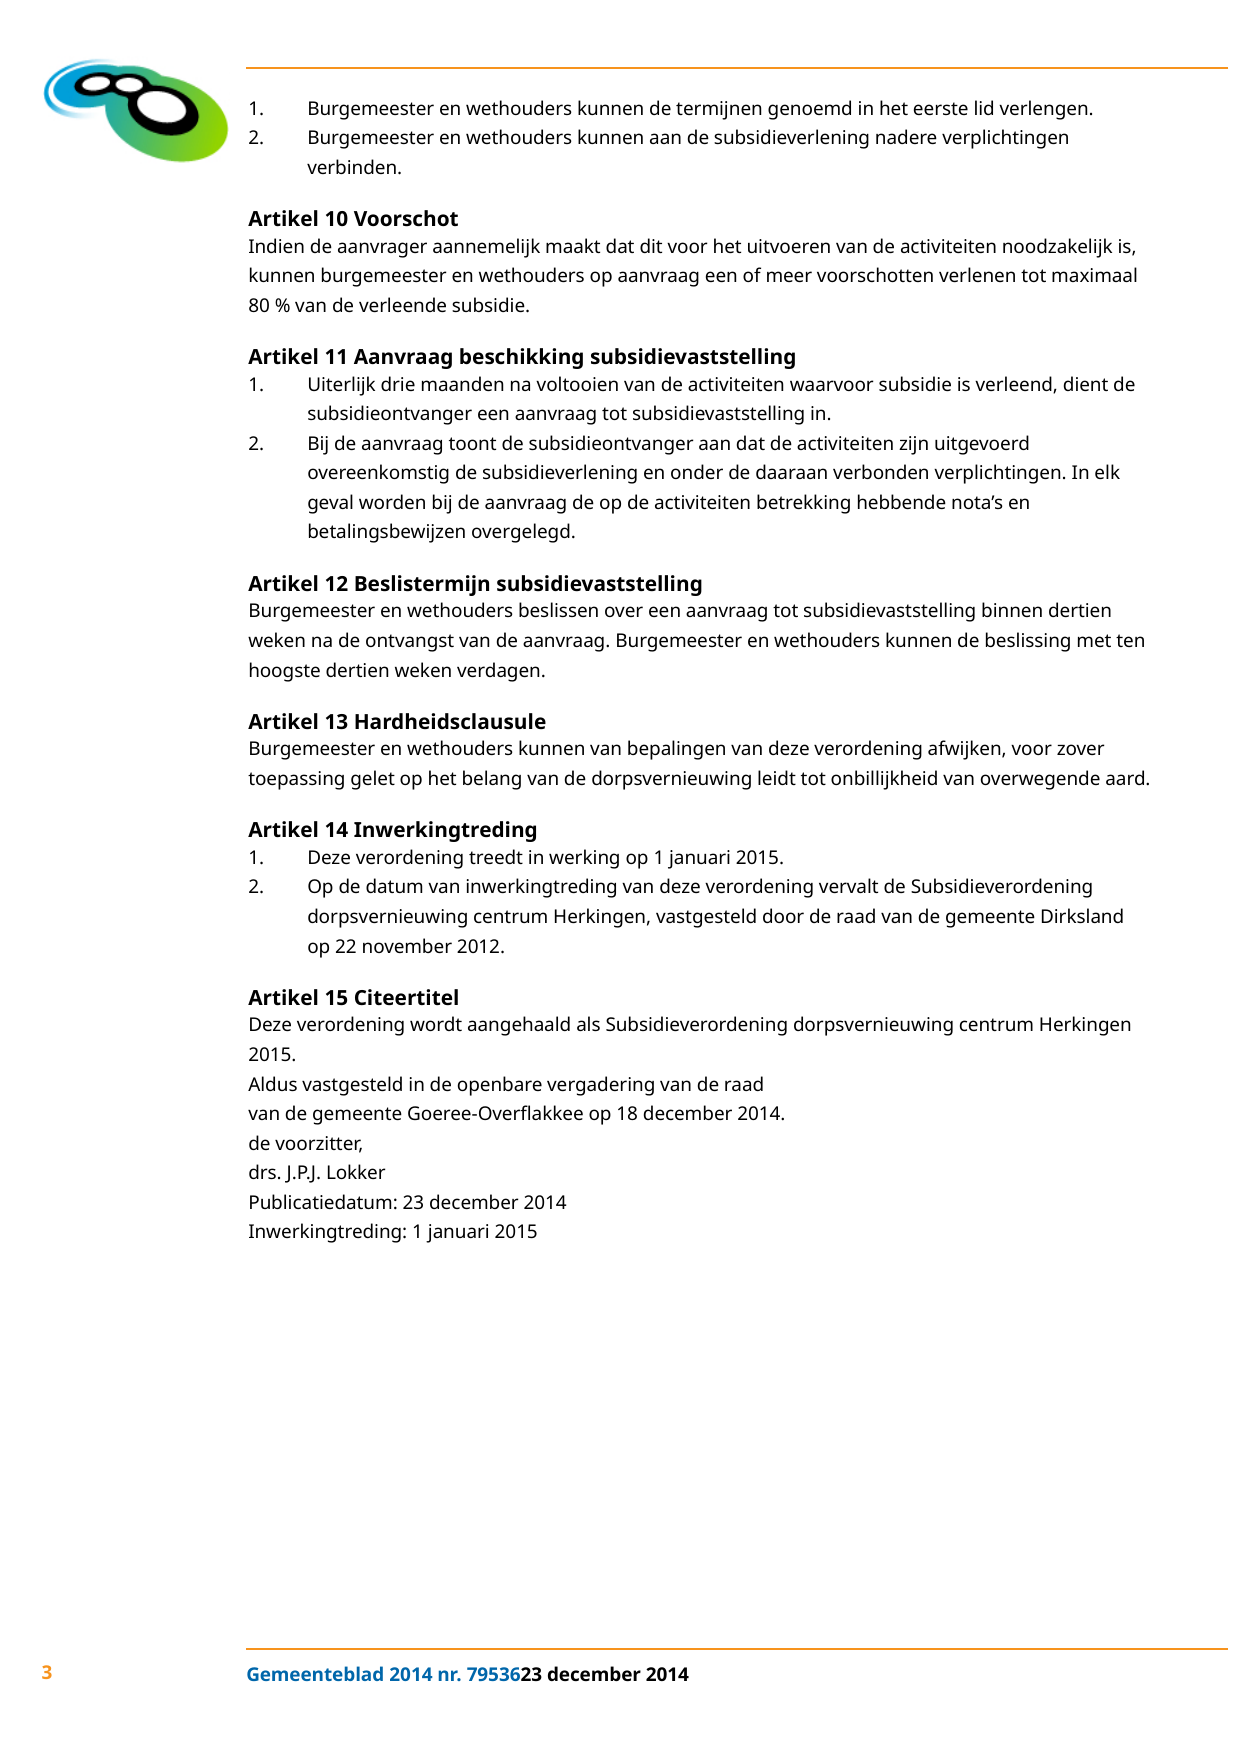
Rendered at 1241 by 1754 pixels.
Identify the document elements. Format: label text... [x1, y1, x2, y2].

text drs. J.P.J. Lokker [248, 1159, 1152, 1185]
text Artikel 11 Aanvraag beschikking subsidievaststelling [248, 342, 1152, 371]
text Inwerkingtreding: 1 januari 2015 [248, 1219, 1152, 1244]
text Artikel 15 Citeertitel [248, 983, 1152, 1012]
text de voorzitter, [248, 1130, 1152, 1156]
text Burgemeester en wethouders beslissen over een aanvraag tot subsidievaststelling binnen dertien weken na de ontvangst van de aanvraag. Burgemeester en wethouders kunnen de beslissing met ten hoogste dertien weken verdagen. [248, 598, 1152, 682]
text van de gemeente Goeree-Overflakkee op 18 december 2014. [248, 1100, 1152, 1126]
list Burgemeester en wethouders kunnen aan de subsidieverlening nadere verplichtingen verbinden. [248, 124, 1152, 180]
text Artikel 10 Voorschot [248, 204, 1152, 233]
list Burgemeester en wethouders kunnen de termijnen genoemd in het eerste lid verlengen. [248, 95, 1152, 121]
text Publicatiedatum: 23 december 2014 [248, 1189, 1152, 1215]
text Artikel 14 Inwerkingtreding [248, 816, 1152, 844]
text Burgemeester en wethouders kunnen van bepalingen van deze verordening afwijken, voor zover toepassing gelet op het belang van de dorpsvernieuwing leidt tot onbillijkheid van overwegende aard. [248, 736, 1152, 791]
text Indien de aanvrager aannemelijk maakt dat dit voor het uitvoeren van de activiteiten noodzakelijk is, kunnen burgemeester en wethouders op aanvraag een of meer voorschotten verlenen tot maximaal 80 % van de verleende subsidie. [248, 233, 1152, 318]
text Deze verordening wordt aangehaald als Subsidieverordening dorpsvernieuwing centrum Herkingen 2015. [248, 1012, 1152, 1067]
list Op de datum van inwerkingtreding van deze verordening vervalt de Subsidieverordening dorpsvernieuwing centrum Herkingen, vastgesteld door de raad van de gemeente Dirksland op 22 november 2012. [248, 874, 1152, 958]
picture [41, 47, 231, 172]
list Bij de aanvraag toont de subsidieontvanger aan dat de activiteiten zijn uitgevoerd overeenkomstig de subsidieverlening en onder de daaraan verbonden verplichtingen. In elk geval worden bij de aanvraag de op de activiteiten betrekking hebbende nota’s en betalingsbewijzen overgelegd. [248, 430, 1152, 544]
list Uiterlijk drie maanden na voltooien van de activiteiten waarvoor subsidie is verleend, dient de subsidieontvanger een aanvraag tot subsidievaststelling in. [248, 371, 1152, 426]
text Artikel 12 Beslistermijn subsidievaststelling [248, 569, 1152, 598]
list Deze verordening treedt in werking op 1 januari 2015. [248, 844, 1152, 870]
text Aldus vastgesteld in de openbare vergadering van de raad [248, 1071, 1152, 1097]
text Artikel 13 Hardheidsclausule [248, 707, 1152, 736]
